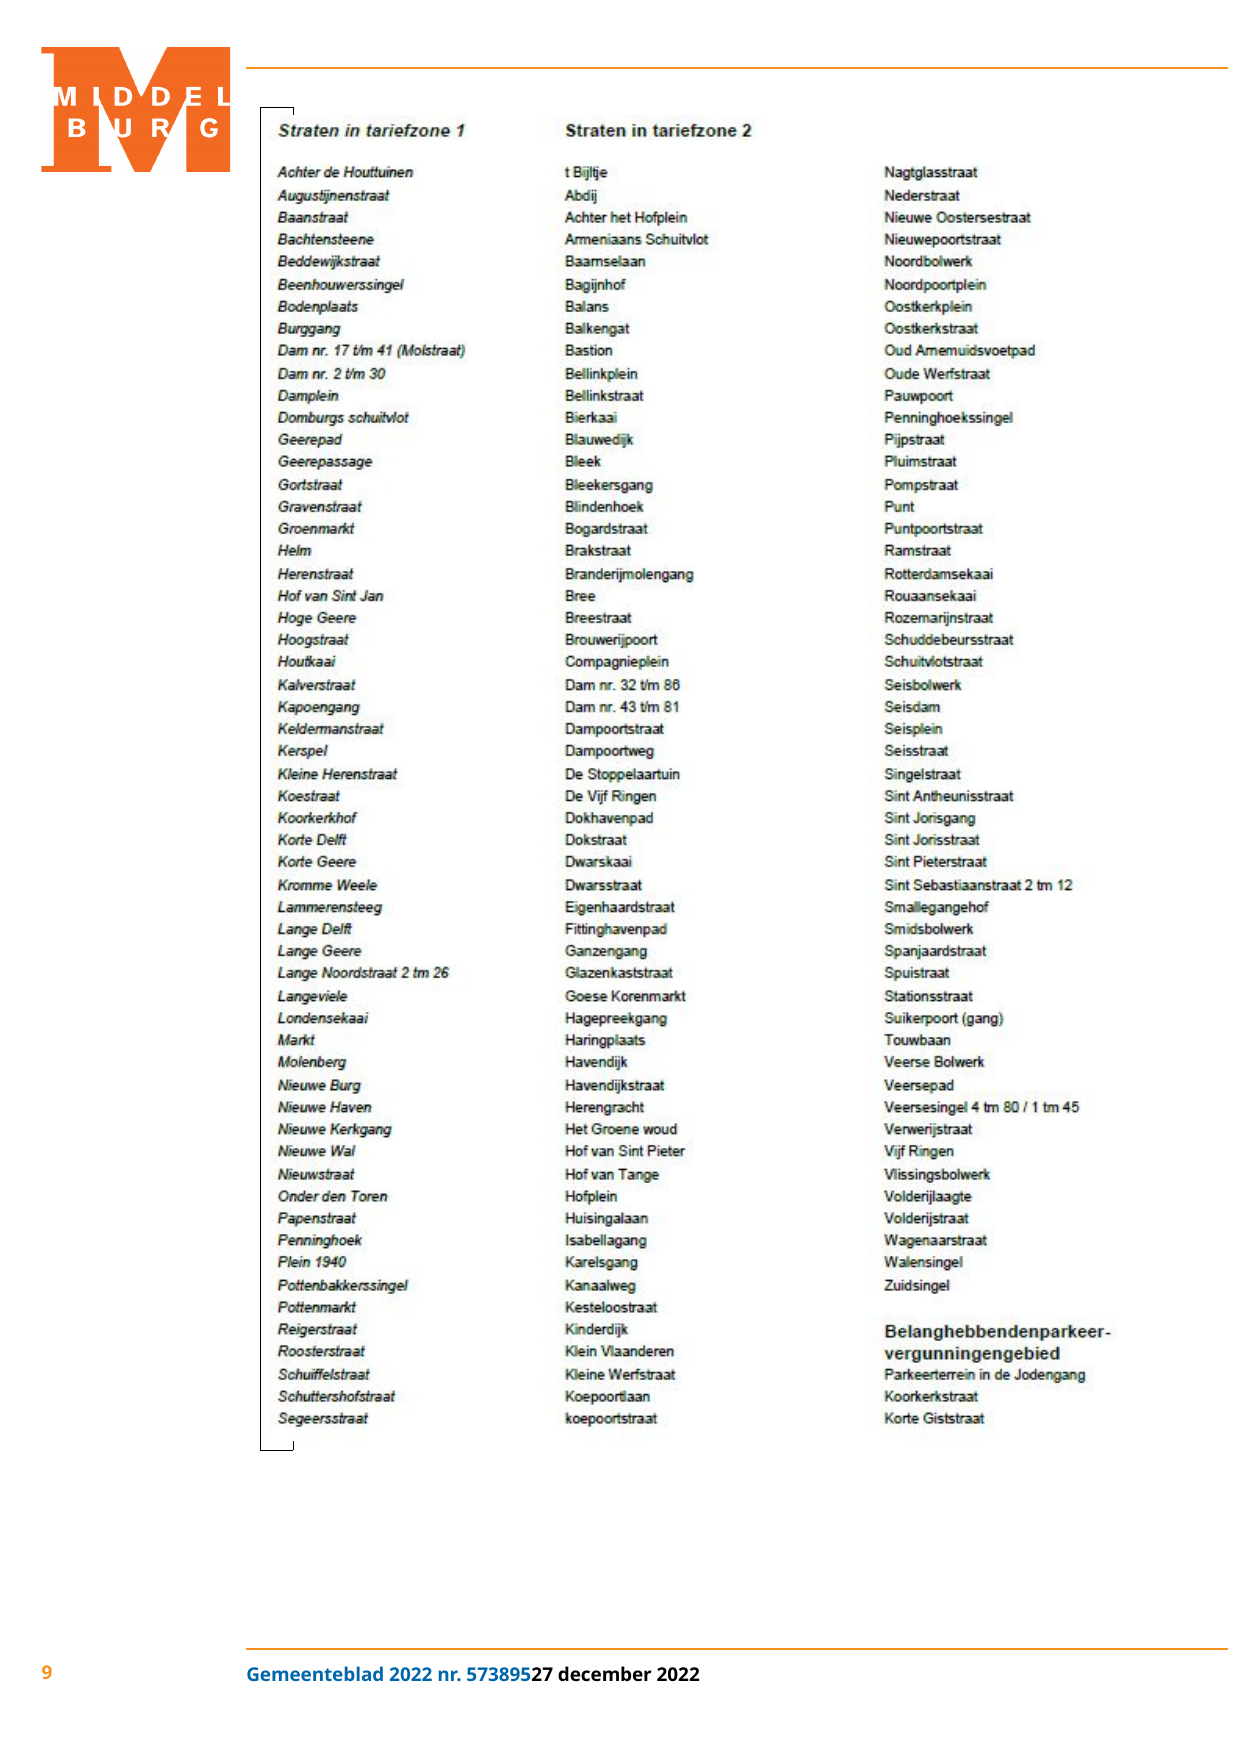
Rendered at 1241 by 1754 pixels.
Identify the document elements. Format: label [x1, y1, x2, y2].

picture [268, 115, 1118, 1441]
picture [41, 47, 231, 172]
